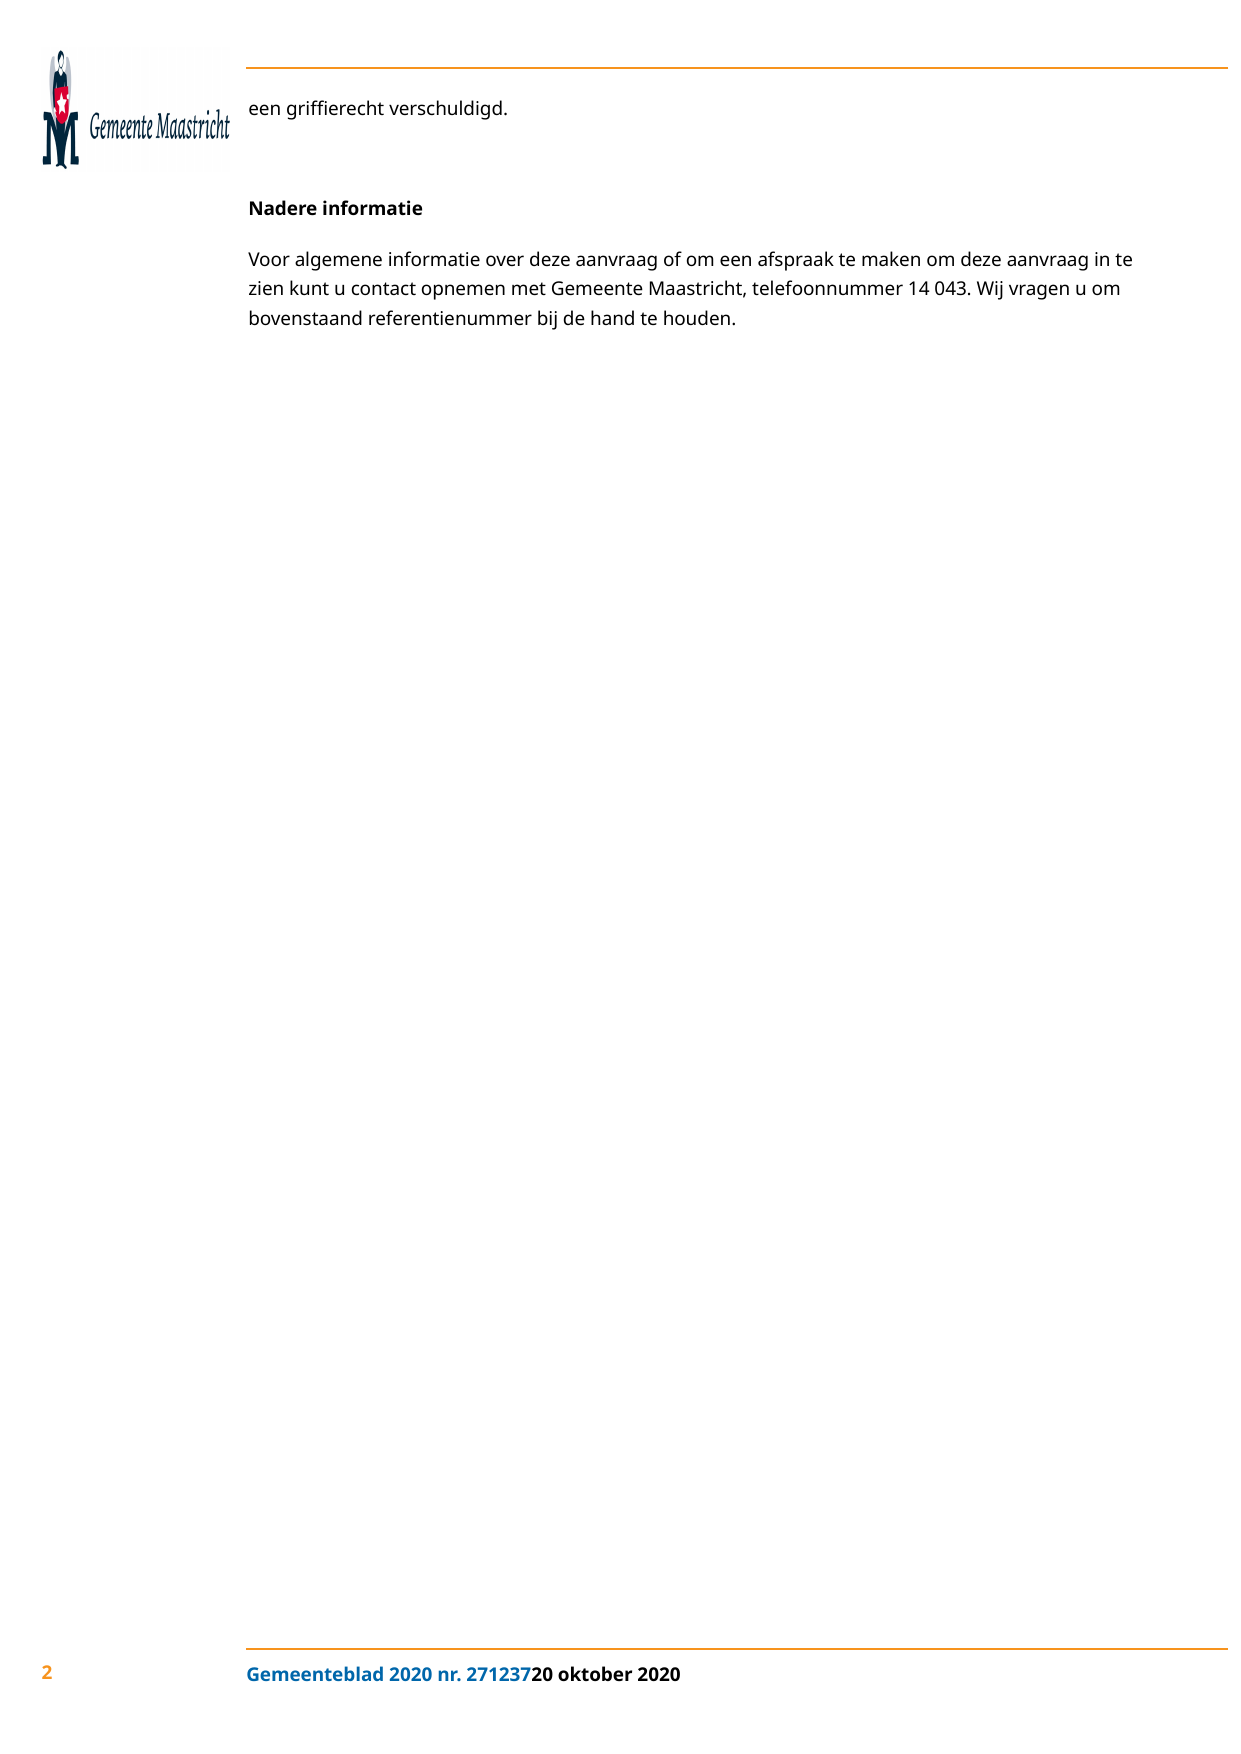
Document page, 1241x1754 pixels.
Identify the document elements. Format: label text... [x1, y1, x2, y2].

text een griffierecht verschuldigd. [248, 95, 1152, 121]
picture [41, 47, 231, 172]
text Voor algemene informatie over deze aanvraag of om een afspraak te maken om deze aanvraag in te zien kunt u contact opnemen met Gemeente Maastricht, telefoonnummer 14 043. Wij vragen u om bovenstaand referentienummer bij de hand te houden. [248, 246, 1152, 331]
text Nadere informatie [248, 196, 1152, 221]
